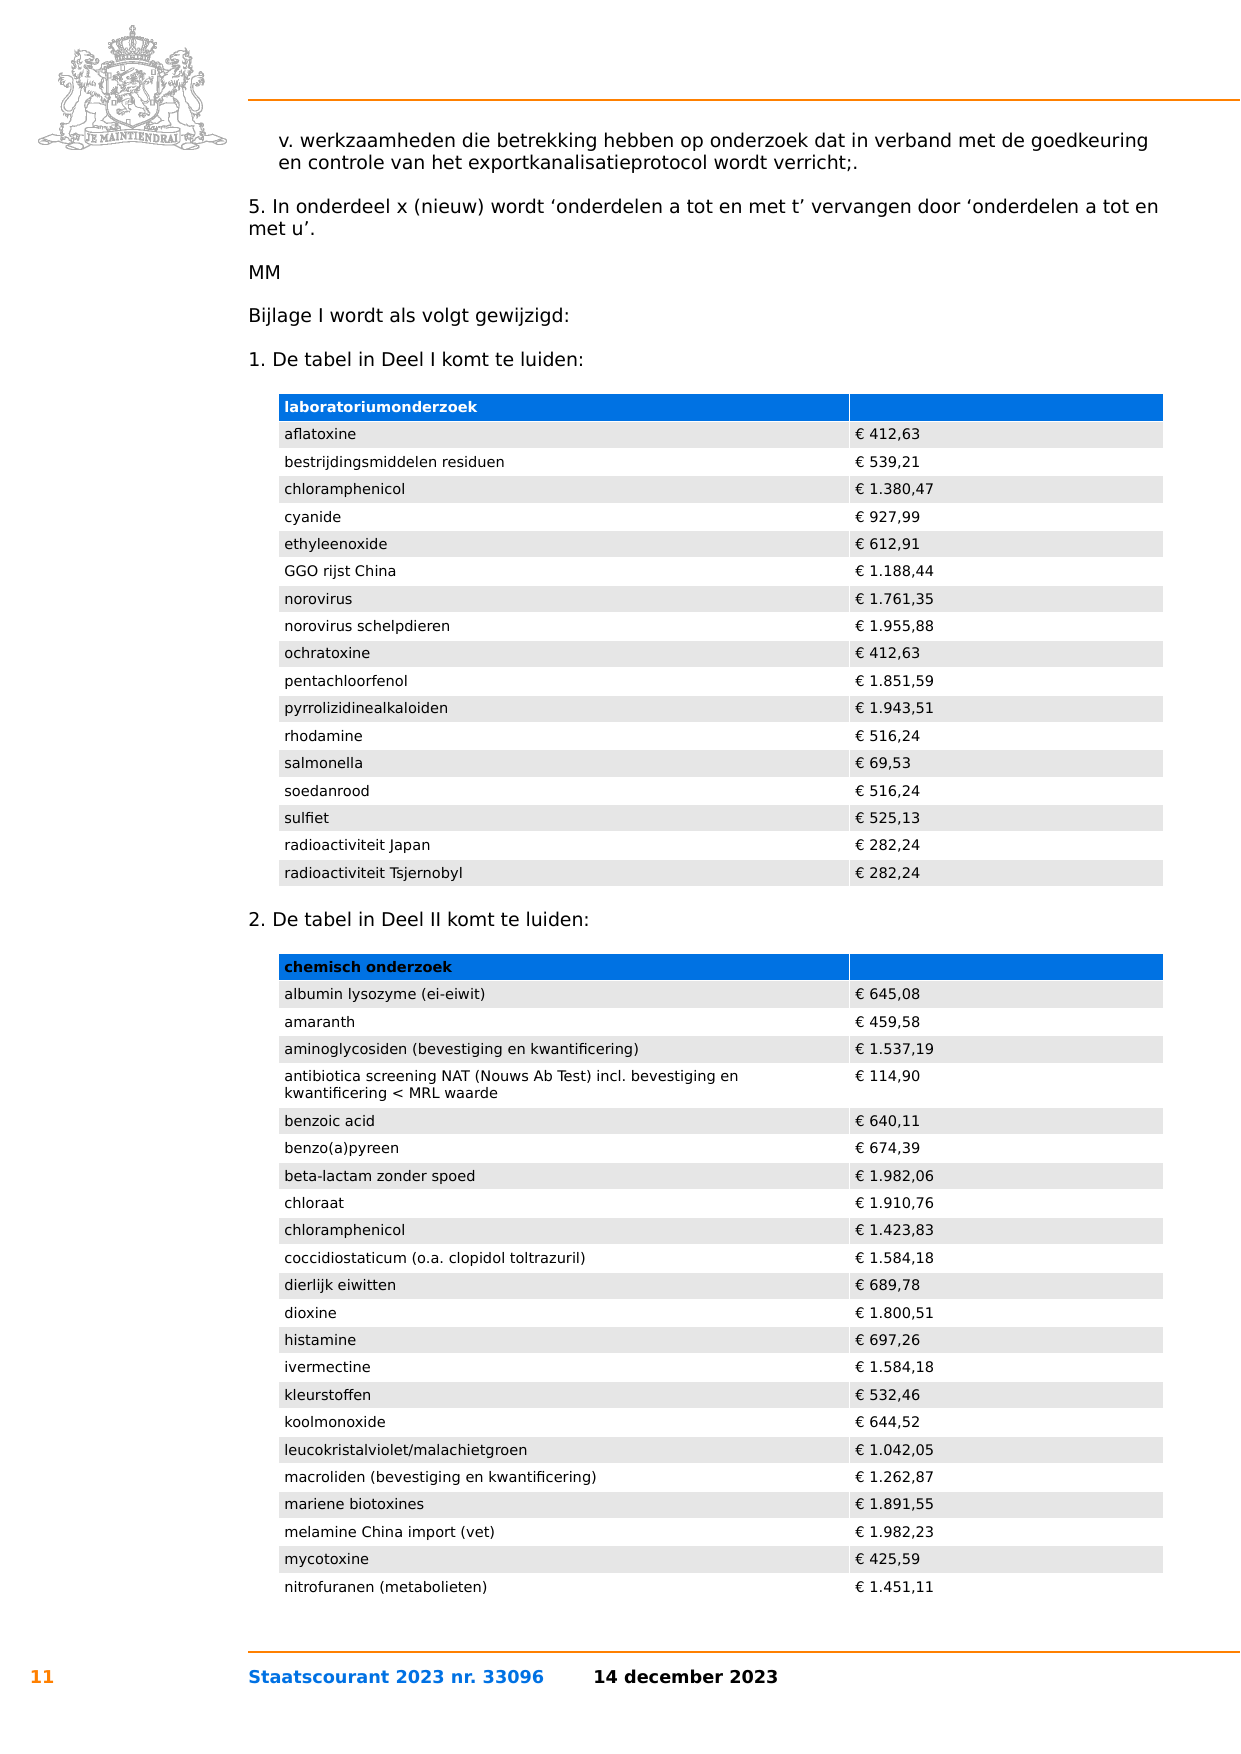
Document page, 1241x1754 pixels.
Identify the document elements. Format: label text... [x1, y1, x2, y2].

table_cell € 1.800,51 [850, 1300, 1163, 1326]
table_cell € 282,24 [850, 860, 1163, 886]
table_cell antibiotica screening NAT (Nouws Ab Test) incl. bevestiging en kwantificering < MRL waarde [279, 1064, 849, 1107]
table_cell radioactiviteit Japan [279, 833, 849, 859]
table_cell mycotoxine [279, 1546, 849, 1573]
table_cell € 1.380,47 [850, 476, 1163, 503]
table_cell kleurstoffen [279, 1382, 849, 1408]
table_cell € 1.761,35 [850, 586, 1163, 612]
table_cell pentachloorfenol [279, 668, 849, 694]
text v. werkzaamheden die betrekking hebben op onderzoek dat in verband met de goedkeuring en controle van het exportkanalisatieprotocol wordt verricht;. [278, 130, 1163, 174]
table_cell € 1.584,18 [850, 1245, 1163, 1271]
table_cell ochratoxine [279, 641, 849, 667]
picture [38, 25, 227, 150]
table_cell coccidiostaticum (o.a. clopidol toltrazuril) [279, 1245, 849, 1271]
table_cell dierlijk eiwitten [279, 1273, 849, 1299]
table_cell bestrijdingsmiddelen residuen [279, 449, 849, 475]
table_cell koolmonoxide [279, 1409, 849, 1436]
table_cell GGO rijst China [279, 559, 849, 585]
table_cell € 674,39 [850, 1135, 1163, 1162]
table_cell € 1.982,23 [850, 1519, 1163, 1545]
table_header [850, 394, 1163, 421]
table_cell € 697,26 [850, 1327, 1163, 1353]
table_cell € 1.910,76 [850, 1190, 1163, 1217]
table_cell soedanrood [279, 778, 849, 804]
table_cell € 1.584,18 [850, 1355, 1163, 1381]
table_cell € 459,58 [850, 1009, 1163, 1035]
table_cell € 412,63 [850, 422, 1163, 448]
table_cell € 525,13 [850, 805, 1163, 831]
table_cell pyrrolizidinealkaloiden [279, 696, 849, 722]
table_cell € 1.955,88 [850, 613, 1163, 640]
text Bijlage I wordt als volgt gewijzigd: [248, 305, 1163, 327]
table_cell € 282,24 [850, 833, 1163, 859]
table_cell chloramphenicol [279, 1218, 849, 1244]
table_cell beta-lactam zonder spoed [279, 1163, 849, 1189]
table_cell € 1.188,44 [850, 559, 1163, 585]
table_cell leucokristalviolet/malachietgroen [279, 1437, 849, 1463]
table_cell € 1.451,11 [850, 1574, 1163, 1600]
table_cell € 689,78 [850, 1273, 1163, 1299]
table_cell nitrofuranen (metabolieten) [279, 1574, 849, 1600]
table_cell sulfiet [279, 805, 849, 831]
table_cell norovirus schelpdieren [279, 613, 849, 640]
table_cell € 516,24 [850, 778, 1163, 804]
table_cell € 114,90 [850, 1064, 1163, 1107]
table_cell chloramphenicol [279, 476, 849, 503]
table_cell € 927,99 [850, 504, 1163, 530]
table_cell chloraat [279, 1190, 849, 1217]
table_cell rhodamine [279, 723, 849, 749]
table_cell € 516,24 [850, 723, 1163, 749]
text 5. In onderdeel x (nieuw) wordt ‘onderdelen a tot en met t’ vervangen door ‘onderdelen a tot en met u’. [248, 196, 1163, 240]
table_cell salmonella [279, 750, 849, 777]
table_header chemisch onderzoek [279, 954, 849, 980]
text 2. De tabel in Deel II komt te luiden: [248, 909, 1163, 931]
table_cell € 645,08 [850, 981, 1163, 1008]
table_cell amaranth [279, 1009, 849, 1035]
table_cell dioxine [279, 1300, 849, 1326]
table_cell norovirus [279, 586, 849, 612]
table_cell € 1.042,05 [850, 1437, 1163, 1463]
table_cell € 640,11 [850, 1108, 1163, 1134]
table_cell € 612,91 [850, 531, 1163, 557]
table_cell € 1.982,06 [850, 1163, 1163, 1189]
table_cell € 539,21 [850, 449, 1163, 475]
table_cell € 1.423,83 [850, 1218, 1163, 1244]
table_cell € 1.537,19 [850, 1036, 1163, 1063]
table_cell cyanide [279, 504, 849, 530]
table_cell € 1.851,59 [850, 668, 1163, 694]
table_cell benzo(a)pyreen [279, 1135, 849, 1162]
table_cell € 644,52 [850, 1409, 1163, 1436]
table_cell albumin lysozyme (ei-eiwit) [279, 981, 849, 1008]
table_cell € 1.943,51 [850, 696, 1163, 722]
table_cell mariene biotoxines [279, 1492, 849, 1518]
table_cell € 69,53 [850, 750, 1163, 777]
table_cell € 1.891,55 [850, 1492, 1163, 1518]
table_cell ivermectine [279, 1355, 849, 1381]
table_cell ethyleenoxide [279, 531, 849, 557]
table_cell macroliden (bevestiging en kwantificering) [279, 1464, 849, 1491]
table_cell melamine China import (vet) [279, 1519, 849, 1545]
table_header laboratoriumonderzoek [279, 394, 849, 421]
table_cell aminoglycosiden (bevestiging en kwantificering) [279, 1036, 849, 1063]
table_cell histamine [279, 1327, 849, 1353]
table_cell € 425,59 [850, 1546, 1163, 1573]
table_header [850, 954, 1163, 980]
text MM [248, 262, 1163, 283]
table_cell radioactiviteit Tsjernobyl [279, 860, 849, 886]
table_cell € 1.262,87 [850, 1464, 1163, 1491]
text 1. De tabel in Deel I komt te luiden: [248, 349, 1163, 371]
table_cell € 532,46 [850, 1382, 1163, 1408]
table_cell benzoic acid [279, 1108, 849, 1134]
table_cell € 412,63 [850, 641, 1163, 667]
table_cell aflatoxine [279, 422, 849, 448]
